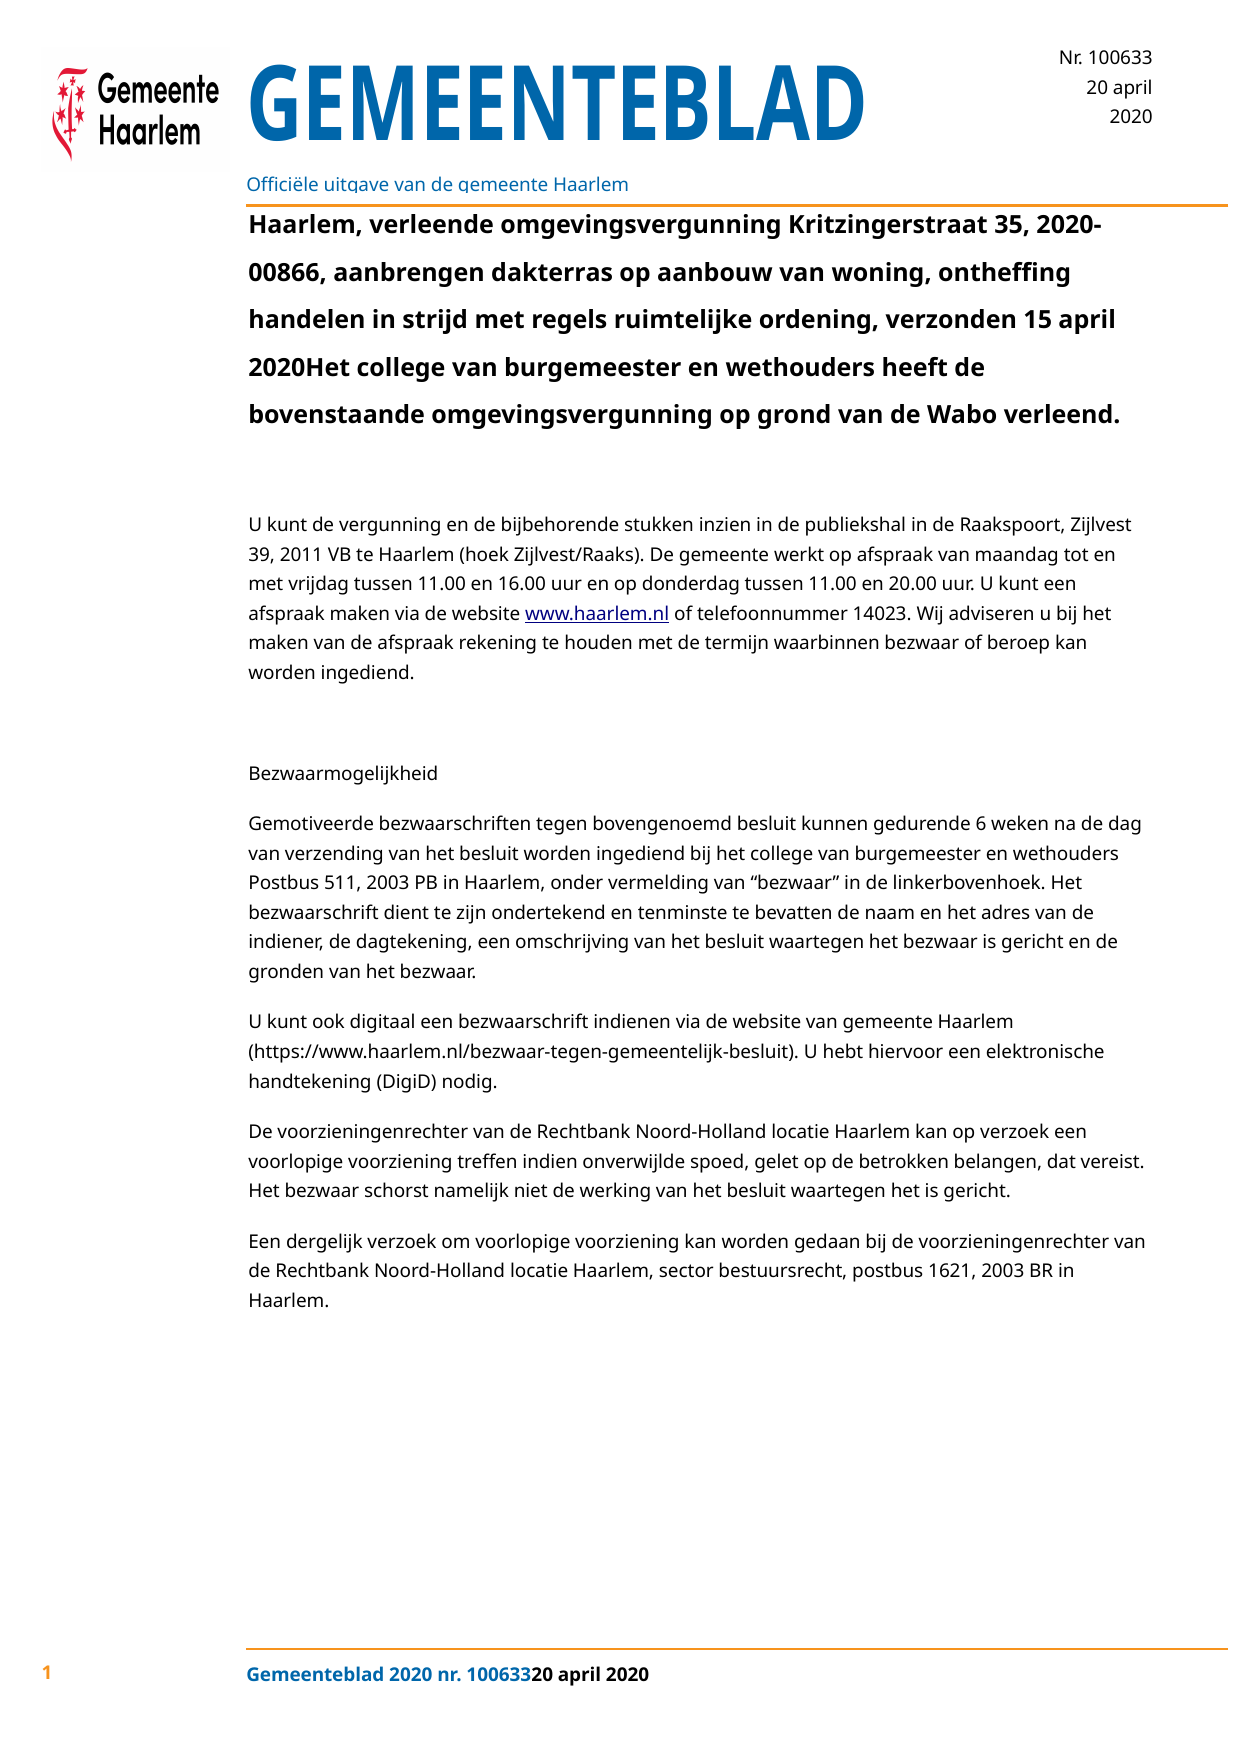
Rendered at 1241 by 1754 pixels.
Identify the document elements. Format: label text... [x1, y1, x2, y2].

text Bezwaarmogelijkheid [248, 760, 1152, 786]
text U kunt de vergunning en de bijbehorende stukken inzien in de publiekshal in de Raakspoort, Zijlvest 39, 2011 VB te Haarlem (hoek Zijlvest/Raaks). De gemeente werkt op afspraak van maandag tot en met vrijdag tussen 11.00 en 16.00 uur en op donderdag tussen 11.00 en 20.00 uur. U kunt een afspraak maken via de website www.haarlem.nl of telefoonnummer 14023. Wij adviseren u bij het maken van de afspraak rekening te houden met de termijn waarbinnen bezwaar of beroep kan worden ingediend. [248, 511, 1152, 685]
picture [41, 47, 231, 172]
text Een dergelijk verzoek om voorlopige voorziening kan worden gedaan bij de voorzieningenrechter van de Rechtbank Noord-Holland locatie Haarlem, sector bestuursrecht, postbus 1621, 2003 BR in Haarlem. [248, 1228, 1152, 1313]
text De voorzieningenrechter van de Rechtbank Noord-Holland locatie Haarlem kan op verzoek een voorlopige voorziening treffen indien onverwijlde spoed, gelet op de betrokken belangen, dat vereist. Het bezwaar schorst namelijk niet de werking van het besluit waartegen het is gericht. [248, 1118, 1152, 1203]
text Haarlem, verleende omgevingsvergunning Kritzingerstraat 35, 2020-00866, aanbrengen dakterras op aanbouw van woning, ontheffing handelen in strijd met regels ruimtelijke ordening, verzonden 15 april 2020Het college van burgemeester en wethouders heeft de bovenstaande omgevingsvergunning op grond van de Wabo verleend. [248, 207, 1152, 431]
text U kunt ook digitaal een bezwaarschrift indienen via de website van gemeente Haarlem (https://www.haarlem.nl/bezwaar-tegen-gemeentelijk-besluit). U hebt hiervoor een elektronische handtekening (DigiD) nodig. [248, 1009, 1152, 1093]
text Gemotiveerde bezwaarschriften tegen bovengenoemd besluit kunnen gedurende 6 weken na de dag van verzending van het besluit worden ingediend bij het college van burgemeester en wethouders Postbus 511, 2003 PB in Haarlem, onder vermelding van “bezwaar” in de linkerbovenhoek. Het bezwaarschrift dient te zijn ondertekend en tenminste te bevatten de naam en het adres van de indiener, de dagtekening, een omschrijving van het besluit waartegen het bezwaar is gericht en de gronden van het bezwaar. [248, 810, 1152, 984]
